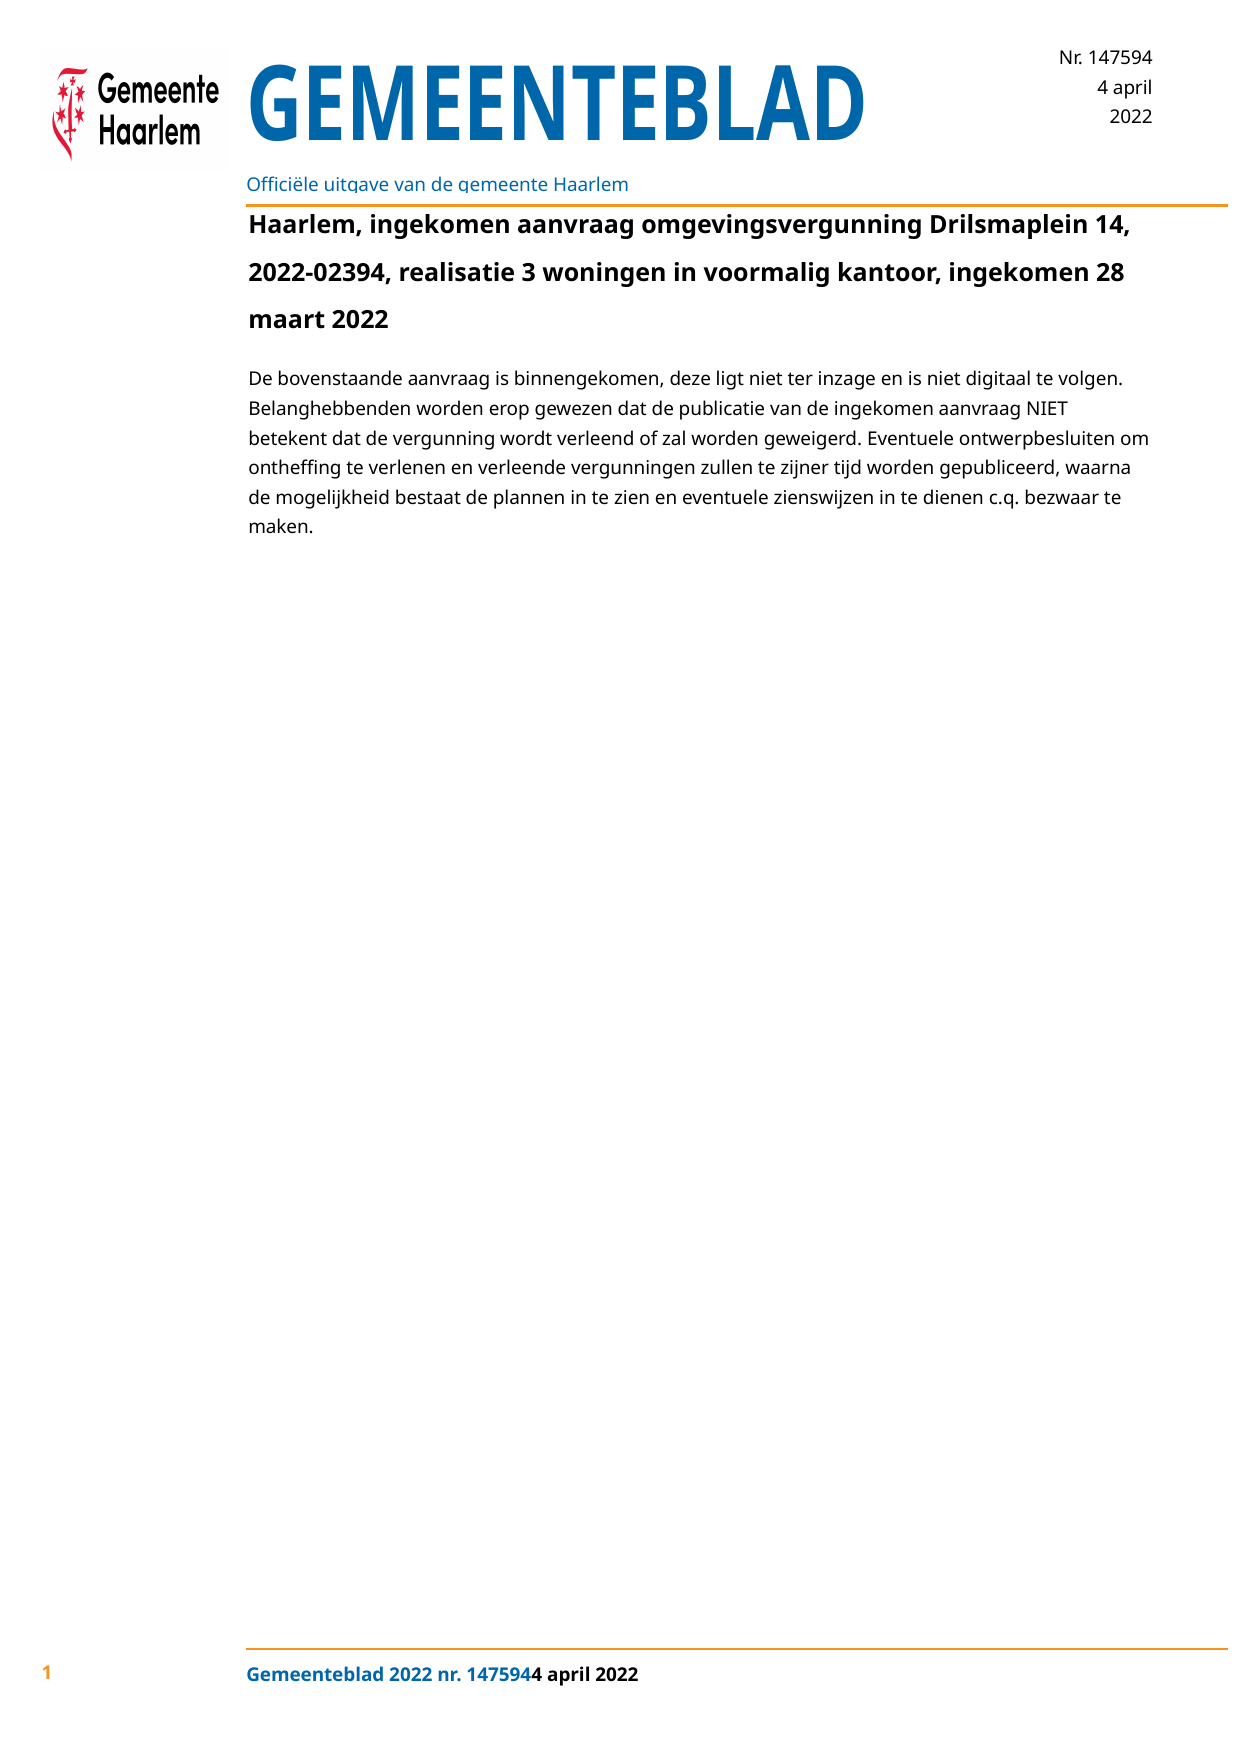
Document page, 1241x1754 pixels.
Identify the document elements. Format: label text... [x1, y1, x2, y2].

text Haarlem, ingekomen aanvraag omgevingsvergunning Drilsmaplein 14, 2022-02394, realisatie 3 woningen in voormalig kantoor, ingekomen 28 maart 2022 [248, 207, 1152, 336]
picture [41, 47, 231, 172]
text De bovenstaande aanvraag is binnengekomen, deze ligt niet ter inzage en is niet digitaal te volgen. Belanghebbenden worden erop gewezen dat de publicatie van de ingekomen aanvraag NIET betekent dat de vergunning wordt verleend of zal worden geweigerd. Eventuele ontwerpbesluiten om ontheffing te verlenen en verleende vergunningen zullen te zijner tijd worden gepubliceerd, waarna de mogelijkheid bestaat de plannen in te zien en eventuele zienswijzen in te dienen c.q. bezwaar te maken. [248, 366, 1152, 539]
